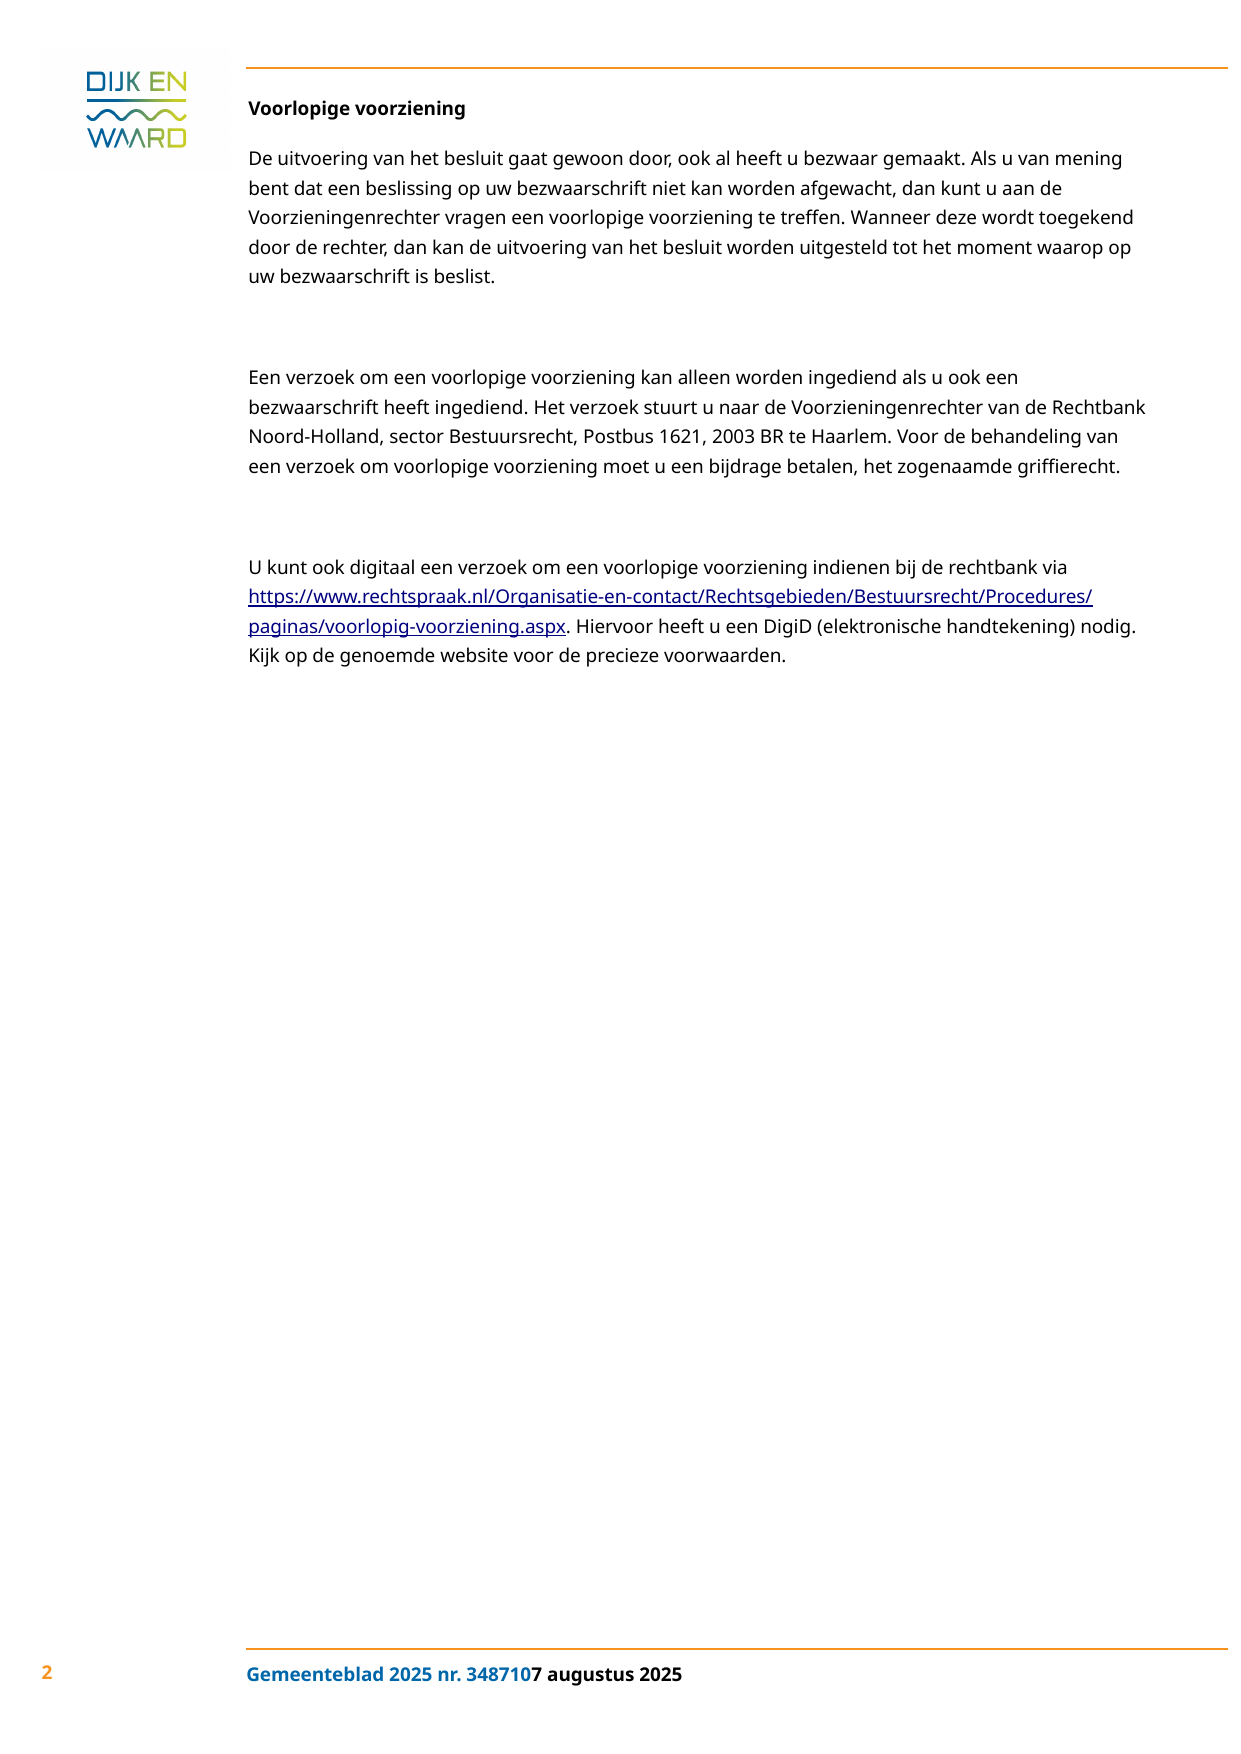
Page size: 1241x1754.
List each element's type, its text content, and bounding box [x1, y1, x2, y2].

text De uitvoering van het besluit gaat gewoon door, ook al heeft u bezwaar gemaakt. Als u van mening bent dat een beslissing op uw bezwaarschrift niet kan worden afgewacht, dan kunt u aan de Voorzieningenrechter vragen een voorlopige voorziening te treffen. Wanneer deze wordt toegekend door de rechter, dan kan de uitvoering van het besluit worden uitgesteld tot het moment waarop op uw bezwaarschrift is beslist. [248, 145, 1152, 289]
picture [41, 47, 231, 172]
text Een verzoek om een voorlopige voorziening kan alleen worden ingediend als u ook een bezwaarschrift heeft ingediend. Het verzoek stuurt u naar de Voorzieningenrechter van de Rechtbank Noord-Holland, sector Bestuursrecht, Postbus 1621, 2003 BR te Haarlem. Voor de behandeling van een verzoek om voorlopige voorziening moet u een bijdrage betalen, het zogenaamde griffierecht. [248, 364, 1152, 479]
text Voorlopige voorziening [248, 95, 1152, 121]
text U kunt ook digitaal een verzoek om een voorlopige voorziening indienen bij de rechtbank via https://www.rechtspraak.nl/Organisatie-en-contact/Rechtsgebieden/Bestuursrecht/Procedures/paginas/voorlopig-voorziening.aspx. Hiervoor heeft u een DigiD (elektronische handtekening) nodig. Kijk op de genoemde website voor de precieze voorwaarden. [248, 554, 1152, 668]
